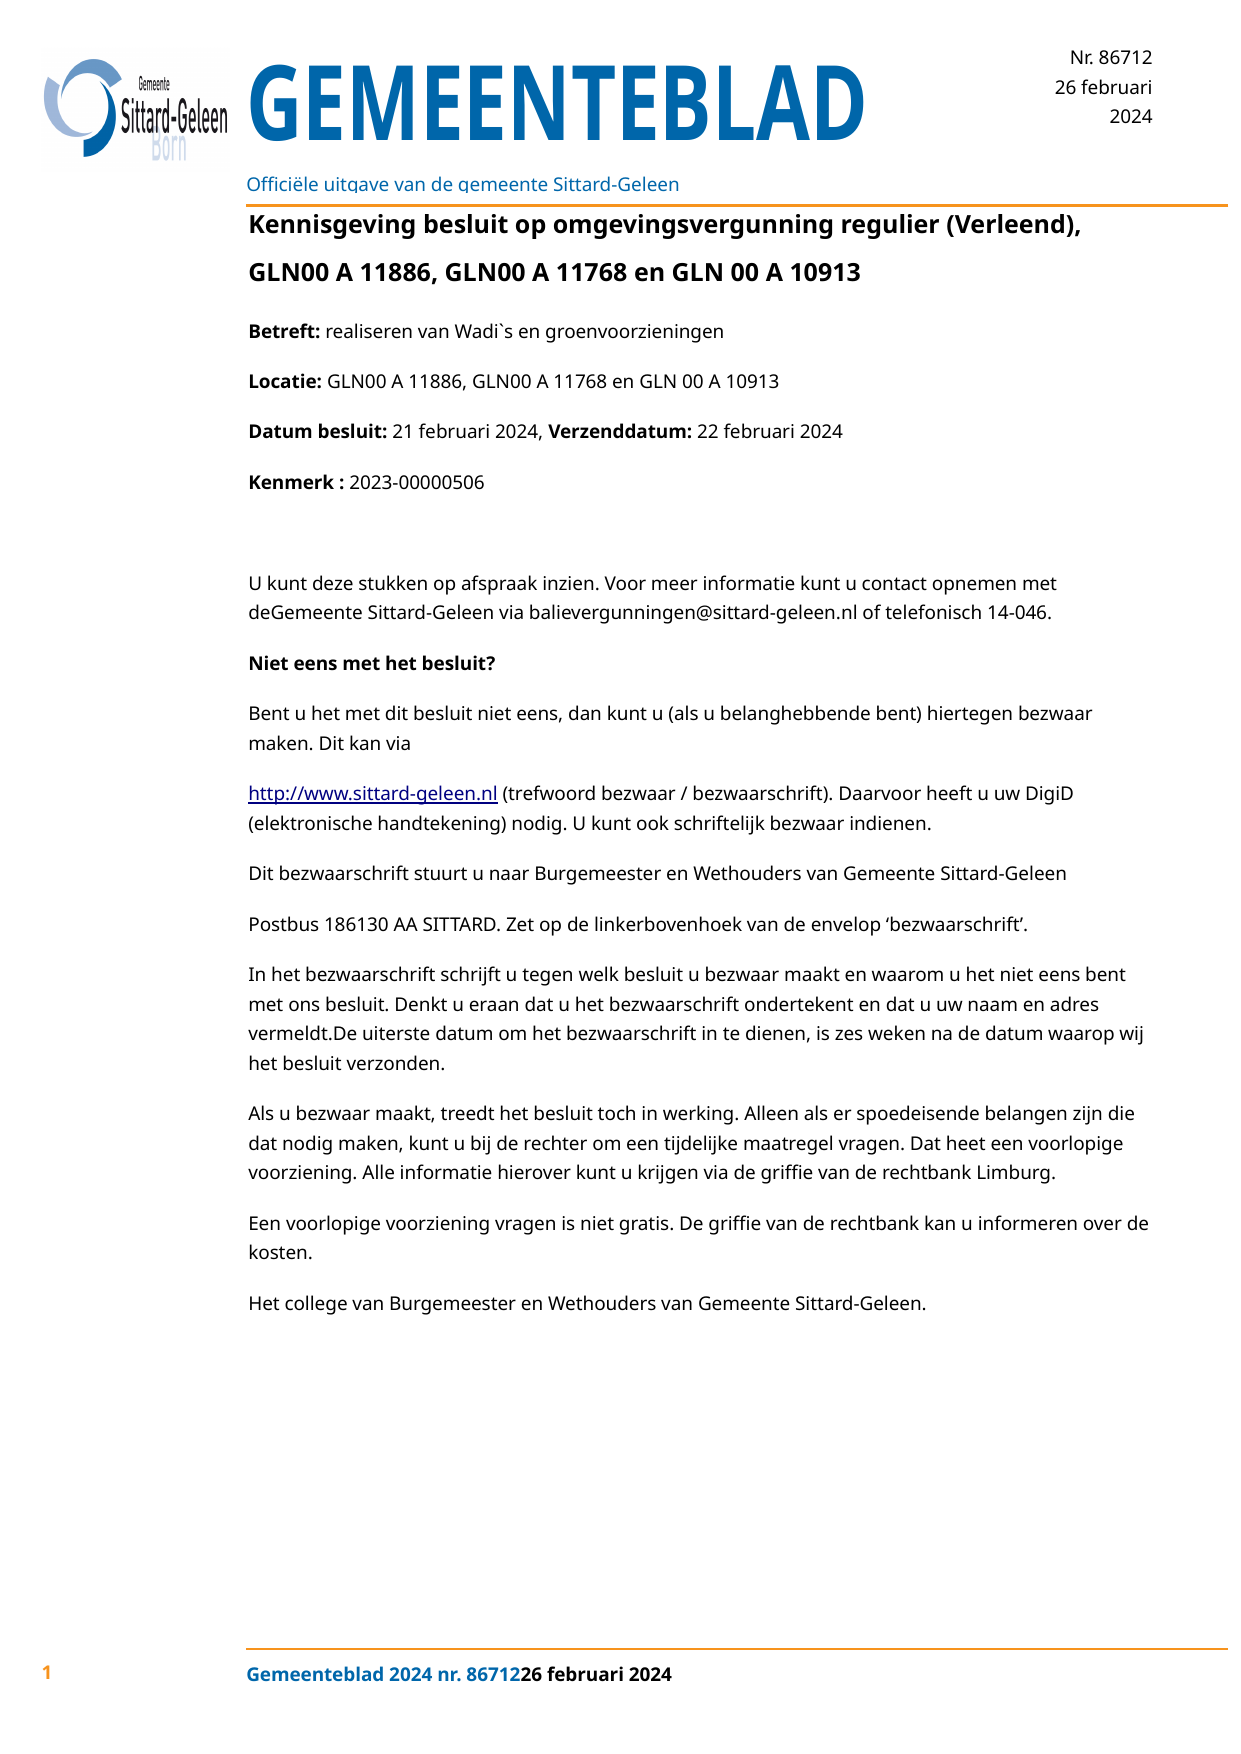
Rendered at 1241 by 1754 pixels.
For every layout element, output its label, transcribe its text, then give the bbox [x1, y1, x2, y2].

text Locatie: GLN00 A 11886, GLN00 A 11768 en GLN 00 A 10913 [248, 368, 1152, 394]
text Niet eens met het besluit? [248, 650, 1152, 676]
text Als u bezwaar maakt, treedt het besluit toch in werking. Alleen als er spoedeisende belangen zijn die dat nodig maken, kunt u bij de rechter om een tijdelijke maatregel vragen. Dat heet een voorlopige voorziening. Alle informatie hierover kunt u krijgen via de griffie van de rechtbank Limburg. [248, 1100, 1152, 1185]
text Postbus 186130 AA SITTARD. Zet op de linkerbovenhoek van de envelop ‘bezwaarschrift’. [248, 911, 1152, 937]
text Kennisgeving besluit op omgevingsvergunning regulier (Verleend), GLN00 A 11886, GLN00 A 11768 en GLN 00 A 10913 [248, 207, 1152, 288]
text Dit bezwaarschrift stuurt u naar Burgemeester en Wethouders van Gemeente Sittard-Geleen [248, 860, 1152, 886]
text In het bezwaarschrift schrijft u tegen welk besluit u bezwaar maakt en waarom u het niet eens bent met ons besluit. Denkt u eraan dat u het bezwaarschrift ondertekent en dat u uw naam en adres vermeldt.De uiterste datum om het bezwaarschrift in te dienen, is zes weken na de datum waarop wij het besluit verzonden. [248, 961, 1152, 1076]
text Kenmerk : 2023-00000506 [248, 469, 1152, 495]
text Datum besluit: 21 februari 2024, Verzenddatum: 22 februari 2024 [248, 419, 1152, 444]
text Bent u het met dit besluit niet eens, dan kunt u (als u belanghebbende bent) hiertegen bezwaar maken. Dit kan via [248, 700, 1152, 756]
text U kunt deze stukken op afspraak inzien. Voor meer informatie kunt u contact opnemen met deGemeente Sittard-Geleen via balievergunningen@sittard-geleen.nl of telefonisch 14-046. [248, 570, 1152, 625]
text Een voorlopige voorziening vragen is niet gratis. De griffie van de rechtbank kan u informeren over de kosten. [248, 1210, 1152, 1265]
text Betreft: realiseren van Wadi`s en groenvoorzieningen [248, 318, 1152, 344]
text Het college van Burgemeester en Wethouders van Gemeente Sittard-Geleen. [248, 1290, 1152, 1316]
text http://www.sittard-geleen.nl (trefwoord bezwaar / bezwaarschrift). Daarvoor heeft u uw DigiD (elektronische handtekening) nodig. U kunt ook schriftelijk bezwaar indienen. [248, 780, 1152, 836]
picture [41, 47, 231, 172]
